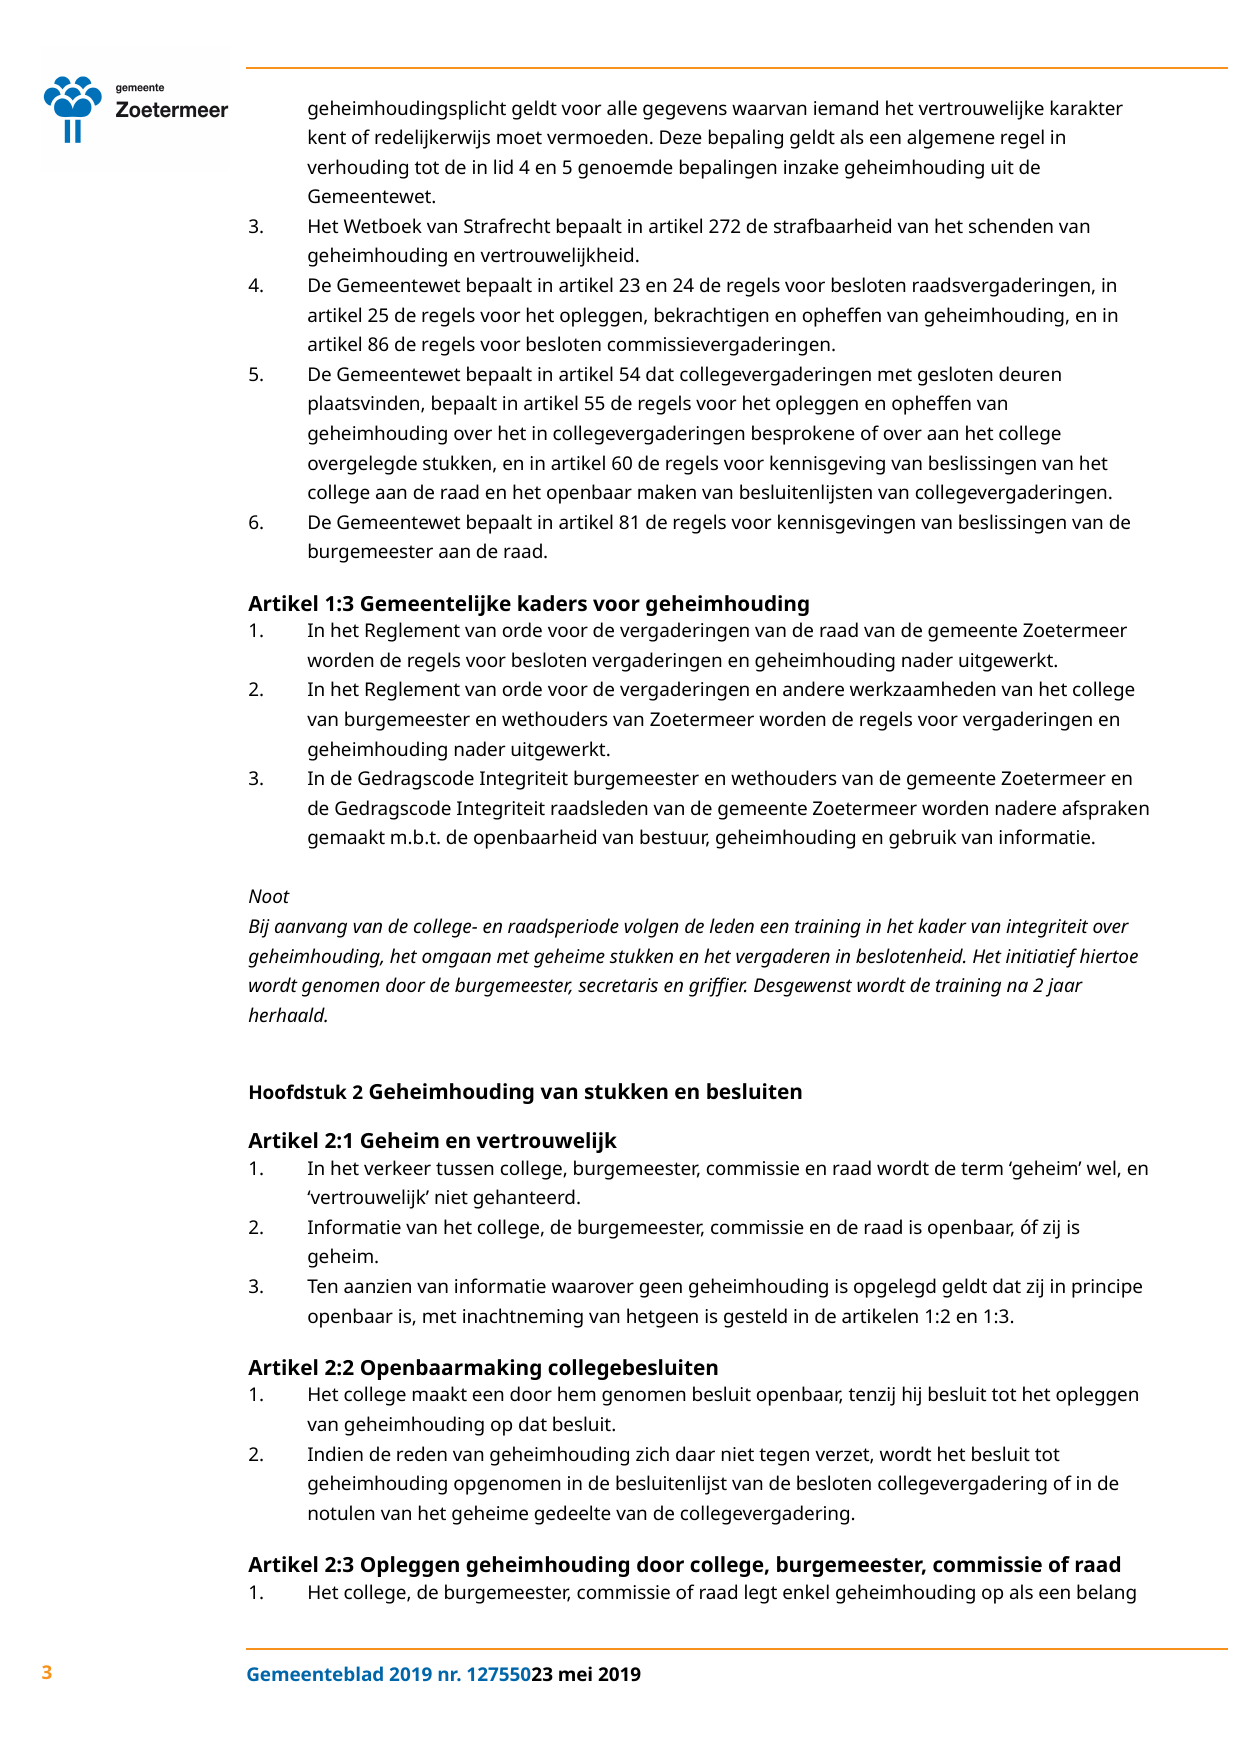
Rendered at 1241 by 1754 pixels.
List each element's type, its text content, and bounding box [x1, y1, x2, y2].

text Bij aanvang van de college- en raadsperiode volgen de leden een training in het kader van integriteit over geheimhouding, het omgaan met geheime stukken en het vergaderen in beslotenheid. Het initiatief hiertoe wordt genomen door de burgemeester, secretaris en griffier. Desgewenst wordt de training na 2 jaar herhaald. [248, 913, 1152, 1028]
text Noot [248, 884, 1152, 909]
text Artikel 2:1 Geheim en vertrouwelijk [248, 1126, 1152, 1155]
list De Gemeentewet bepaalt in artikel 23 en 24 de regels voor besloten raadsvergaderingen, in artikel 25 de regels voor het opleggen, bekrachtigen en opheffen van geheimhouding, en in artikel 86 de regels voor besloten commissievergaderingen. [248, 272, 1152, 357]
list In het Reglement van orde voor de vergaderingen en andere werkzaamheden van het college van burgemeester en wethouders van Zoetermeer worden de regels voor vergaderingen en geheimhouding nader uitgewerkt. [248, 677, 1152, 761]
list Informatie van het college, de burgemeester, commissie en de raad is openbaar, óf zij is geheim. [248, 1214, 1152, 1269]
text Hoofdstuk 2 Geheimhouding van stukken en besluiten [248, 1077, 1152, 1106]
list In het verkeer tussen college, burgemeester, commissie en raad wordt de term ‘geheim’ wel, en ‘vertrouwelijk’ niet gehanteerd. [248, 1155, 1152, 1210]
list De Gemeentewet bepaalt in artikel 54 dat collegevergaderingen met gesloten deuren plaatsvinden, bepaalt in artikel 55 de regels voor het opleggen en opheffen van geheimhouding over het in collegevergaderingen besprokene of over aan het college overgelegde stukken, en in artikel 60 de regels voor kennisgeving van beslissingen van het college aan de raad en het openbaar maken van besluitenlijsten van collegevergaderingen. [248, 361, 1152, 505]
list Indien de reden van geheimhouding zich daar niet tegen verzet, wordt het besluit tot geheimhouding opgenomen in de besluitenlijst van de besloten collegevergadering of in de notulen van het geheime gedeelte van de collegevergadering. [248, 1441, 1152, 1526]
list In de Gedragscode Integriteit burgemeester en wethouders van de gemeente Zoetermeer en de Gedragscode Integriteit raadsleden van de gemeente Zoetermeer worden nadere afspraken gemaakt m.b.t. de openbaarheid van bestuur, geheimhouding en gebruik van informatie. [248, 765, 1152, 850]
list Het college, de burgemeester, commissie of raad legt enkel geheimhouding op als een belang [248, 1579, 1152, 1604]
list Het college maakt een door hem genomen besluit openbaar, tenzij hij besluit tot het opleggen van geheimhouding op dat besluit. [248, 1382, 1152, 1437]
list geheimhoudingsplicht geldt voor alle gegevens waarvan iemand het vertrouwelijke karakter kent of redelijkerwijs moet vermoeden. Deze bepaling geldt als een algemene regel in verhouding tot de in lid 4 en 5 genoemde bepalingen inzake geheimhouding uit de Gemeentewet. [248, 95, 1152, 209]
list Ten aanzien van informatie waarover geen geheimhouding is opgelegd geldt dat zij in principe openbaar is, met inachtneming van hetgeen is gesteld in de artikelen 1:2 en 1:3. [248, 1273, 1152, 1328]
text Artikel 2:3 Opleggen geheimhouding door college, burgemeester, commissie of raad [248, 1550, 1152, 1579]
list Het Wetboek van Strafrecht bepaalt in artikel 272 de strafbaarheid van het schenden van geheimhouding en vertrouwelijkheid. [248, 213, 1152, 268]
picture [41, 47, 231, 172]
text Artikel 1:3 Gemeentelijke kaders voor geheimhouding [248, 589, 1152, 617]
list De Gemeentewet bepaalt in artikel 81 de regels voor kennisgevingen van beslissingen van de burgemeester aan de raad. [248, 509, 1152, 564]
list In het Reglement van orde voor de vergaderingen van de raad van de gemeente Zoetermeer worden de regels voor besloten vergaderingen en geheimhouding nader uitgewerkt. [248, 617, 1152, 673]
text Artikel 2:2 Openbaarmaking collegebesluiten [248, 1353, 1152, 1382]
